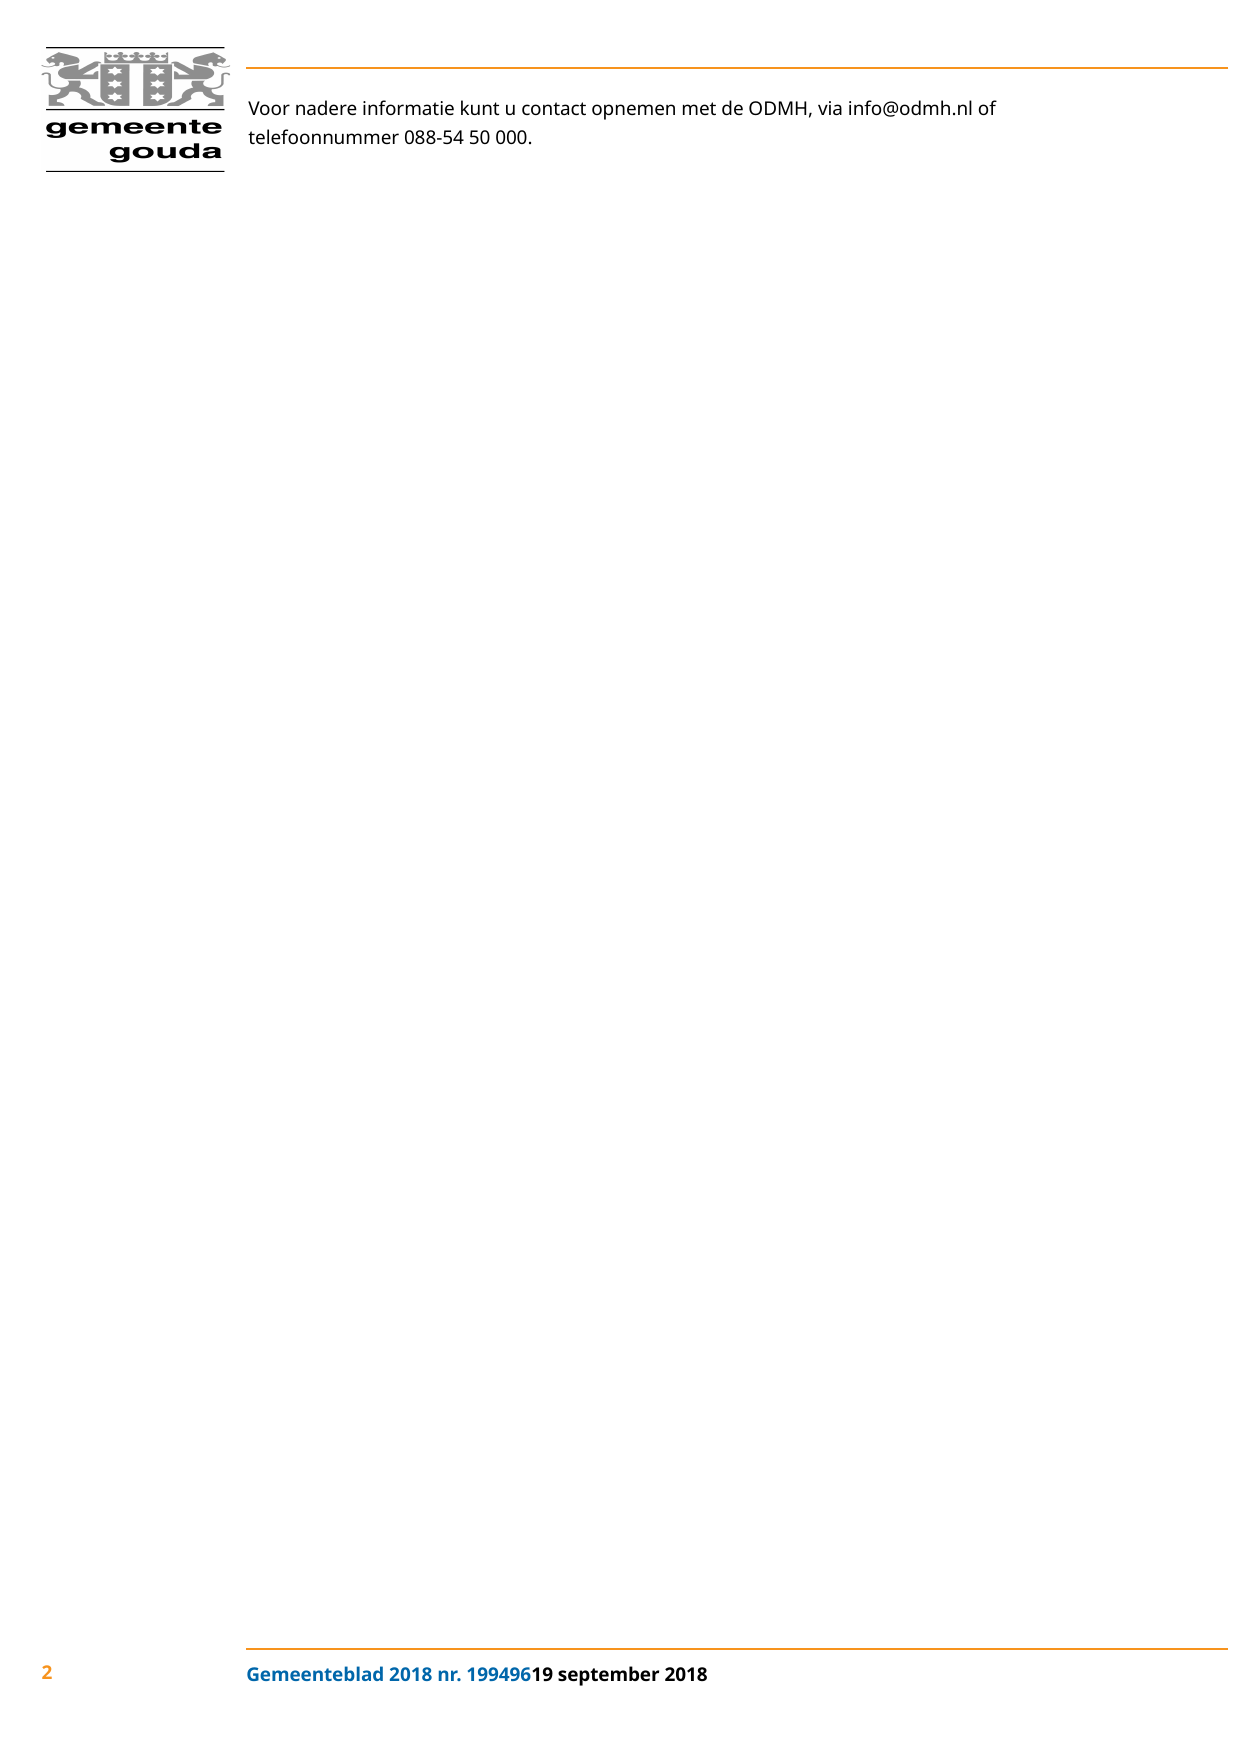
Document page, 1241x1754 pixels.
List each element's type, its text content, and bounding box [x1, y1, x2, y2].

text Voor nadere informatie kunt u contact opnemen met de ODMH, via info@odmh.nl of telefoonnummer 088-54 50 000. [248, 95, 1152, 150]
picture [41, 47, 231, 172]
